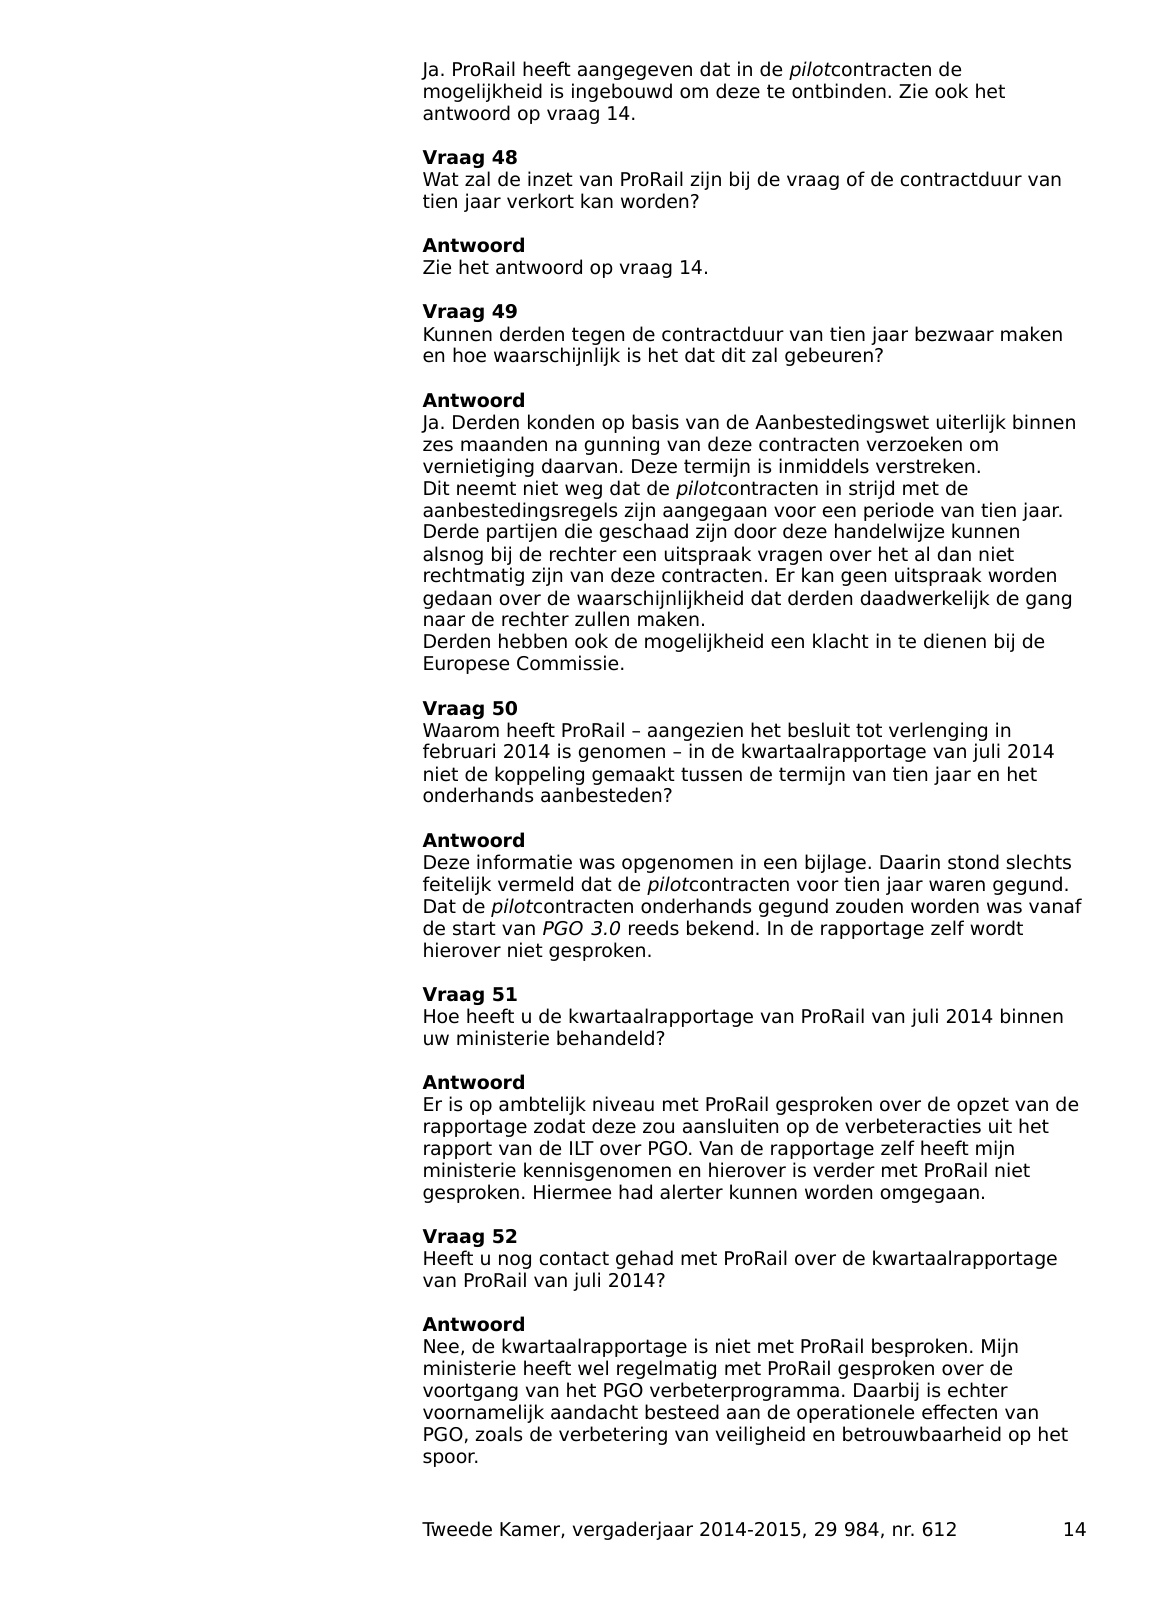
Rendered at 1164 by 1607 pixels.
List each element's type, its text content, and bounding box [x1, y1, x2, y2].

text Deze informatie was opgenomen in een bijlage. Daarin stond slechts feitelijk vermeld dat de pilotcontracten voor tien jaar waren gegund. Dat de pilotcontracten onderhands gegund zouden worden was vanaf de start van PGO 3.0 reeds bekend. In de rapportage zelf wordt hierover niet gesproken. [422, 852, 1087, 961]
text Antwoord [422, 1072, 1087, 1094]
text Zie het antwoord op vraag 14. [422, 257, 1087, 279]
text Vraag 52 [422, 1226, 1087, 1248]
text Antwoord [422, 829, 1087, 852]
text Ja. ProRail heeft aangegeven dat in de pilotcontracten de mogelijkheid is ingebouwd om deze te ontbinden. Zie ook het antwoord op vraag 14. [422, 59, 1087, 125]
text Vraag 48 [422, 147, 1087, 169]
text Ja. Derden konden op basis van de Aanbestedingswet uiterlijk binnen zes maanden na gunning van deze contracten verzoeken om vernietiging daarvan. Deze termijn is inmiddels verstreken. [422, 412, 1087, 477]
text Dit neemt niet weg dat de pilotcontracten in strijd met de aanbestedingsregels zijn aangegaan voor een periode van tien jaar. Derde partijen die geschaad zijn door deze handelwijze kunnen alsnog bij de rechter een uitspraak vragen over het al dan niet rechtmatig zijn van deze contracten. Er kan geen uitspraak worden gedaan over de waarschijnlijkheid dat derden daadwerkelijk de gang naar de rechter zullen maken. [422, 477, 1087, 631]
text Antwoord [422, 1314, 1087, 1336]
text Nee, de kwartaalrapportage is niet met ProRail besproken. Mijn ministerie heeft wel regelmatig met ProRail gesproken over de voortgang van het PGO verbeterprogramma. Daarbij is echter voornamelijk aandacht besteed aan de operationele effecten van PGO, zoals de verbetering van veiligheid en betrouwbaarheid op het spoor. [422, 1336, 1087, 1468]
text Vraag 51 [422, 984, 1087, 1006]
text Vraag 49 [422, 301, 1087, 323]
text Kunnen derden tegen de contractduur van tien jaar bezwaar maken en hoe waarschijnlijk is het dat dit zal gebeuren? [422, 323, 1087, 367]
text Waarom heeft ProRail – aangezien het besluit tot verlenging in februari 2014 is genomen – in de kwartaalrapportage van juli 2014 niet de koppeling gemaakt tussen de termijn van tien jaar en het onderhands aanbesteden? [422, 719, 1087, 807]
text Antwoord [422, 389, 1087, 412]
text Vraag 50 [422, 697, 1087, 719]
text Antwoord [422, 235, 1087, 257]
text Heeft u nog contact gehad met ProRail over de kwartaalrapportage van ProRail van juli 2014? [422, 1248, 1087, 1292]
text Hoe heeft u de kwartaalrapportage van ProRail van juli 2014 binnen uw ministerie behandeld? [422, 1006, 1087, 1049]
text Derden hebben ook de mogelijkheid een klacht in te dienen bij de Europese Commissie. [422, 631, 1087, 675]
text Er is op ambtelijk niveau met ProRail gesproken over de opzet van de rapportage zodat deze zou aansluiten op de verbeteracties uit het rapport van de ILT over PGO. Van de rapportage zelf heeft mijn ministerie kennisgenomen en hierover is verder met ProRail niet gesproken. Hiermee had alerter kunnen worden omgegaan. [422, 1094, 1087, 1204]
text Wat zal de inzet van ProRail zijn bij de vraag of de contractduur van tien jaar verkort kan worden? [422, 169, 1087, 213]
